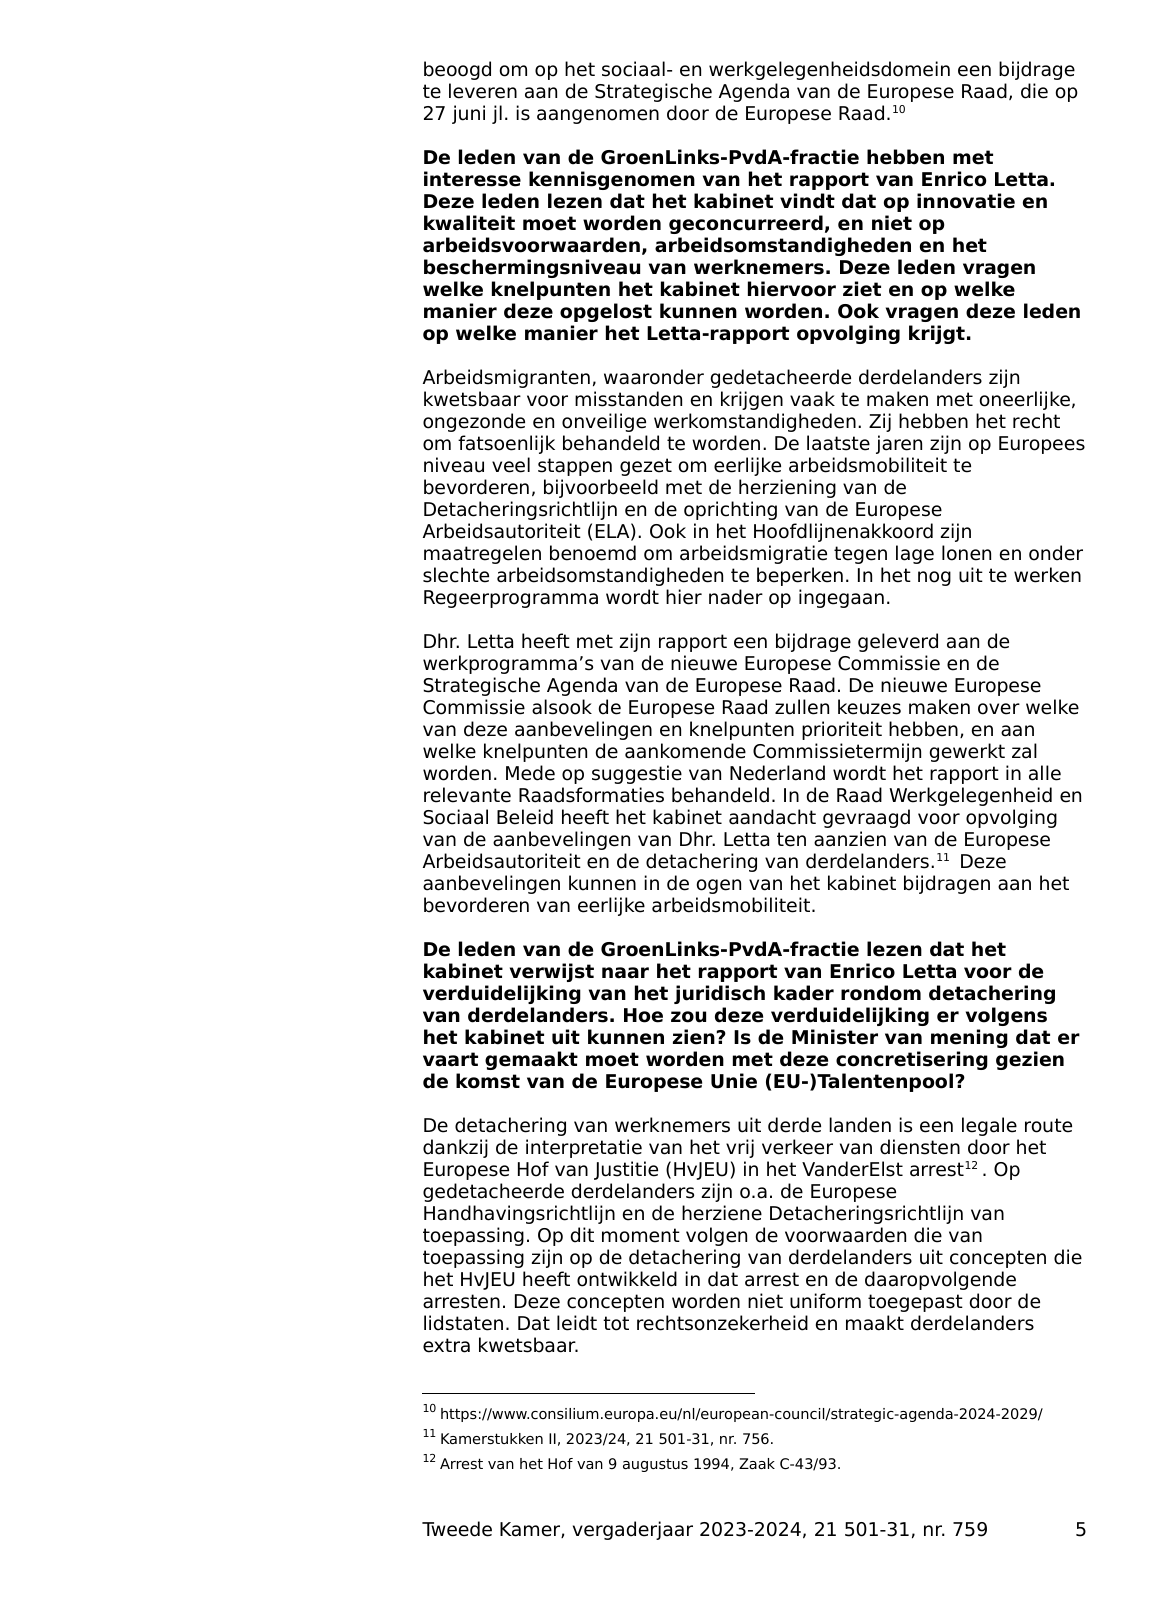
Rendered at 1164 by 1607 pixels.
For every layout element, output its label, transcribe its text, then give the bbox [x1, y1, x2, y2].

text Arbeidsmigranten, waaronder gedetacheerde derdelanders zijn kwetsbaar voor misstanden en krijgen vaak te maken met oneerlijke, ongezonde en onveilige werkomstandigheden. Zij hebben het recht om fatsoenlijk behandeld te worden. De laatste jaren zijn op Europees niveau veel stappen gezet om eerlijke arbeidsmobiliteit te bevorderen, bijvoorbeeld met de herziening van de Detacheringsrichtlijn en de oprichting van de Europese Arbeidsautoriteit (ELA). Ook in het Hoofdlijnenakkoord zijn maatregelen benoemd om arbeidsmigratie tegen lage lonen en onder slechte arbeidsomstandigheden te beperken. In het nog uit te werken Regeerprogramma wordt hier nader op ingegaan. [422, 367, 1087, 609]
text Arrest van het Hof van 9 augustus 1994, Zaak C-43/93. [422, 1452, 1087, 1474]
text De leden van de GroenLinks-PvdA-fractie lezen dat het kabinet verwijst naar het rapport van Enrico Letta voor de verduidelijking van het juridisch kader rondom detachering van derdelanders. Hoe zou deze verduidelijking er volgens het kabinet uit kunnen zien? Is de Minister van mening dat er vaart gemaakt moet worden met deze concretisering gezien de komst van de Europese Unie (EU-)Talentenpool? [422, 939, 1087, 1093]
text Dhr. Letta heeft met zijn rapport een bijdrage geleverd aan de werkprogramma’s van de nieuwe Europese Commissie en de Strategische Agenda van de Europese Raad. De nieuwe Europese Commissie alsook de Europese Raad zullen keuzes maken over welke van deze aanbevelingen en knelpunten prioriteit hebben, en aan welke knelpunten de aankomende Commissietermijn gewerkt zal worden. Mede op suggestie van Nederland wordt het rapport in alle relevante Raadsformaties behandeld. In de Raad Werkgelegenheid en Sociaal Beleid heeft het kabinet aandacht gevraagd voor opvolging van de aanbevelingen van Dhr. Letta ten aanzien van de Europese Arbeidsautoriteit en de detachering van derdelanders. Deze aanbevelingen kunnen in de ogen van het kabinet bijdragen aan het bevorderen van eerlijke arbeidsmobiliteit. [422, 631, 1087, 917]
text De leden van de GroenLinks-PvdA-fractie hebben met interesse kennisgenomen van het rapport van Enrico Letta. Deze leden lezen dat het kabinet vindt dat op innovatie en kwaliteit moet worden geconcurreerd, en niet op arbeidsvoorwaarden, arbeidsomstandigheden en het beschermingsniveau van werknemers. Deze leden vragen welke knelpunten het kabinet hiervoor ziet en op welke manier deze opgelost kunnen worden. Ook vragen deze leden op welke manier het Letta-rapport opvolging krijgt. [422, 147, 1087, 345]
text beoogd om op het sociaal- en werkgelegenheidsdomein een bijdrage te leveren aan de Strategische Agenda van de Europese Raad, die op 27 juni jl. is aangenomen door de Europese Raad. [422, 59, 1087, 125]
text De detachering van werknemers uit derde landen is een legale route dankzij de interpretatie van het vrij verkeer van diensten door het Europese Hof van Justitie (HvJEU) in het VanderElst arrest. Op gedetacheerde derdelanders zijn o.a. de Europese Handhavingsrichtlijn en de herziene Detacheringsrichtlijn van toepassing. Op dit moment volgen de voorwaarden die van toepassing zijn op de detachering van derdelanders uit concepten die het HvJEU heeft ontwikkeld in dat arrest en de daaropvolgende arresten. Deze concepten worden niet uniform toegepast door de lidstaten. Dat leidt tot rechtsonzekerheid en maakt derdelanders extra kwetsbaar. [422, 1115, 1087, 1357]
text Kamerstukken II, 2023/24, 21 501-31, nr. 756. [422, 1427, 1087, 1449]
text https://www.consilium.europa.eu/nl/european-council/strategic-agenda-2024-2029/ [422, 1402, 1087, 1424]
